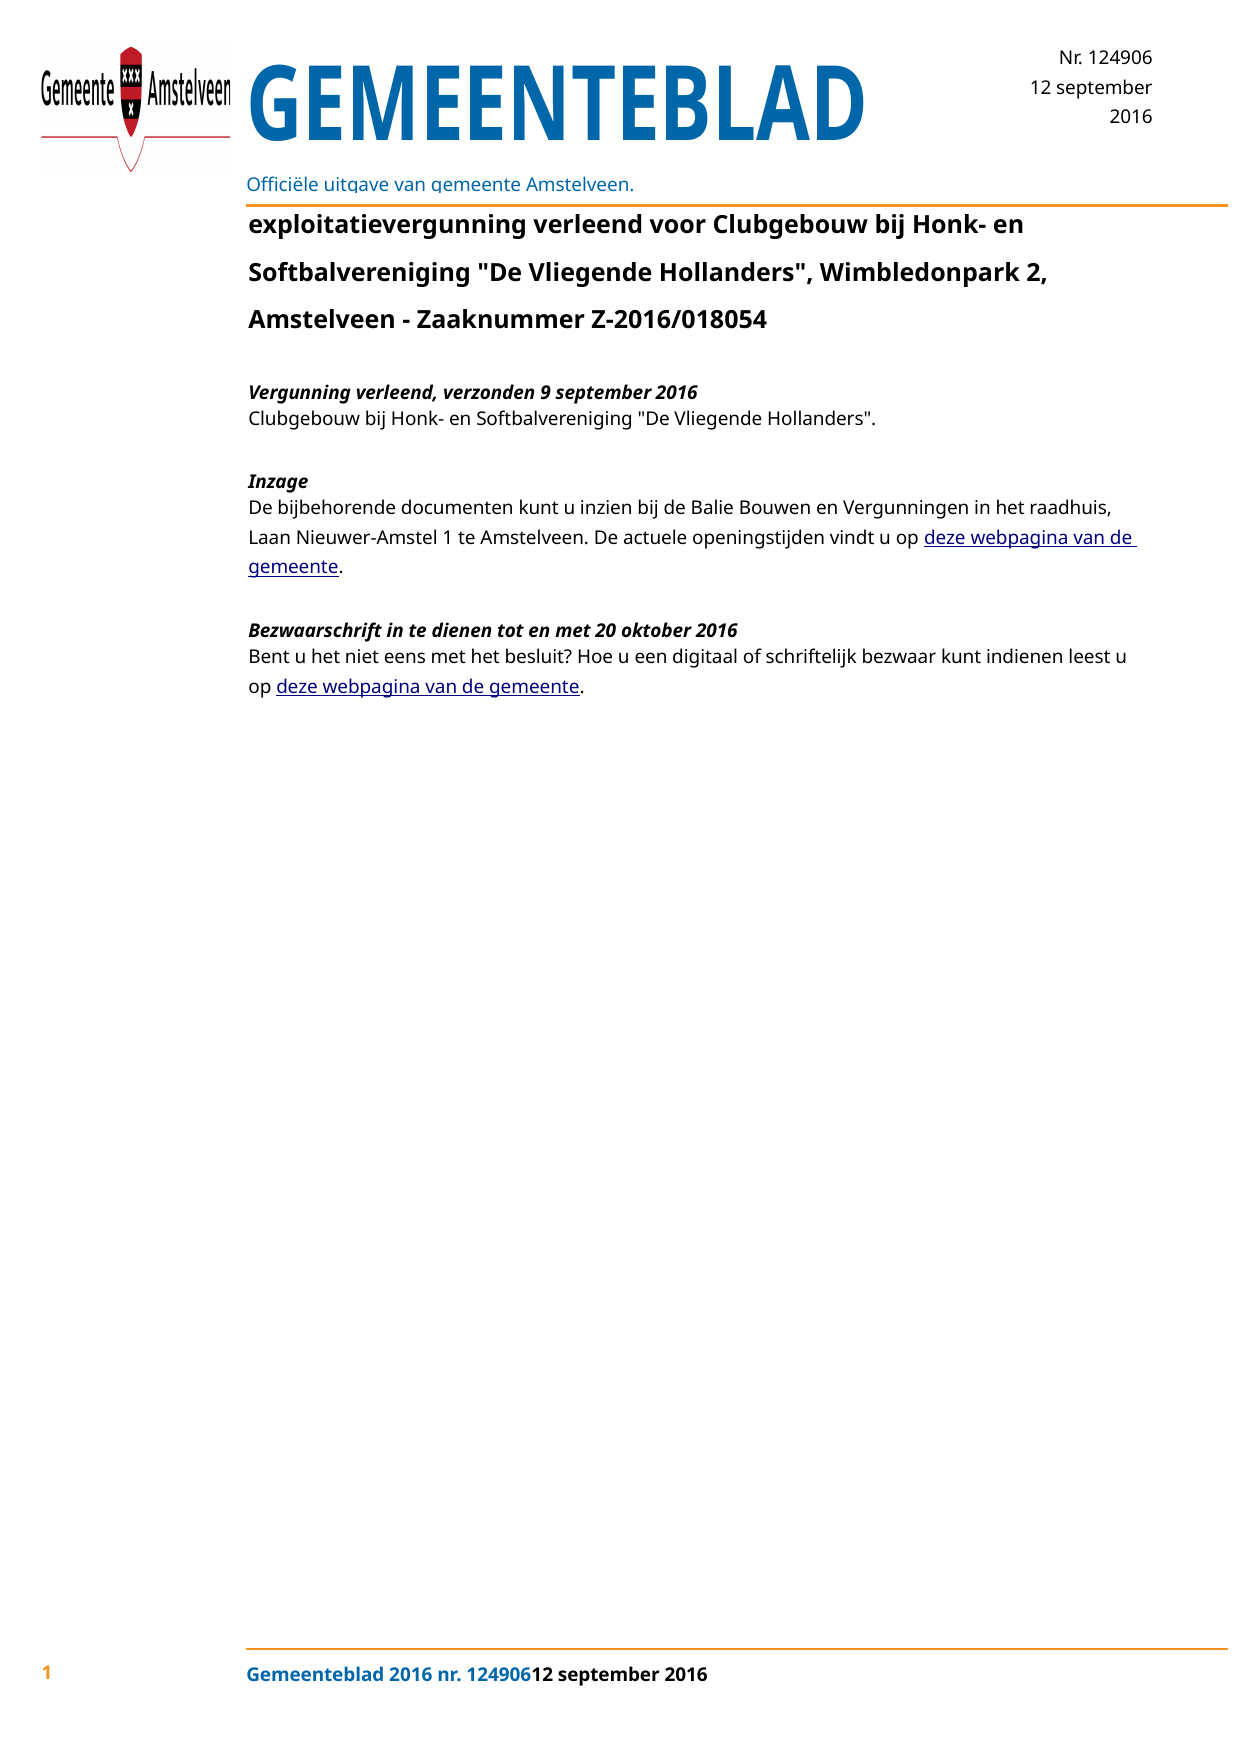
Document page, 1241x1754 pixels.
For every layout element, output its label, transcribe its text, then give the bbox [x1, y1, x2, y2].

text De bijbehorende documenten kunt u inzien bij de Balie Bouwen en Vergunningen in het raadhuis, Laan Nieuwer-Amstel 1 te Amstelveen. De actuele openingstijden vindt u op deze webpagina van de gemeente. [248, 494, 1152, 579]
picture [41, 47, 231, 172]
text Clubgebouw bij Honk- en Softbalvereniging "De Vliegende Hollanders". [248, 405, 1152, 431]
text Inzage [248, 469, 1152, 494]
text Bezwaarschrift in te dienen tot en met 20 oktober 2016 [248, 618, 1152, 643]
text exploitatievergunning verleend voor Clubgebouw bij Honk- en Softbalvereniging "De Vliegende Hollanders", Wimbledonpark 2, Amstelveen - Zaaknummer Z-2016/018054 [248, 207, 1152, 336]
text Bent u het niet eens met het besluit? Hoe u een digitaal of schriftelijk bezwaar kunt indienen leest u op deze webpagina van de gemeente. [248, 643, 1152, 699]
text Vergunning verleend, verzonden 9 september 2016 [248, 379, 1152, 405]
